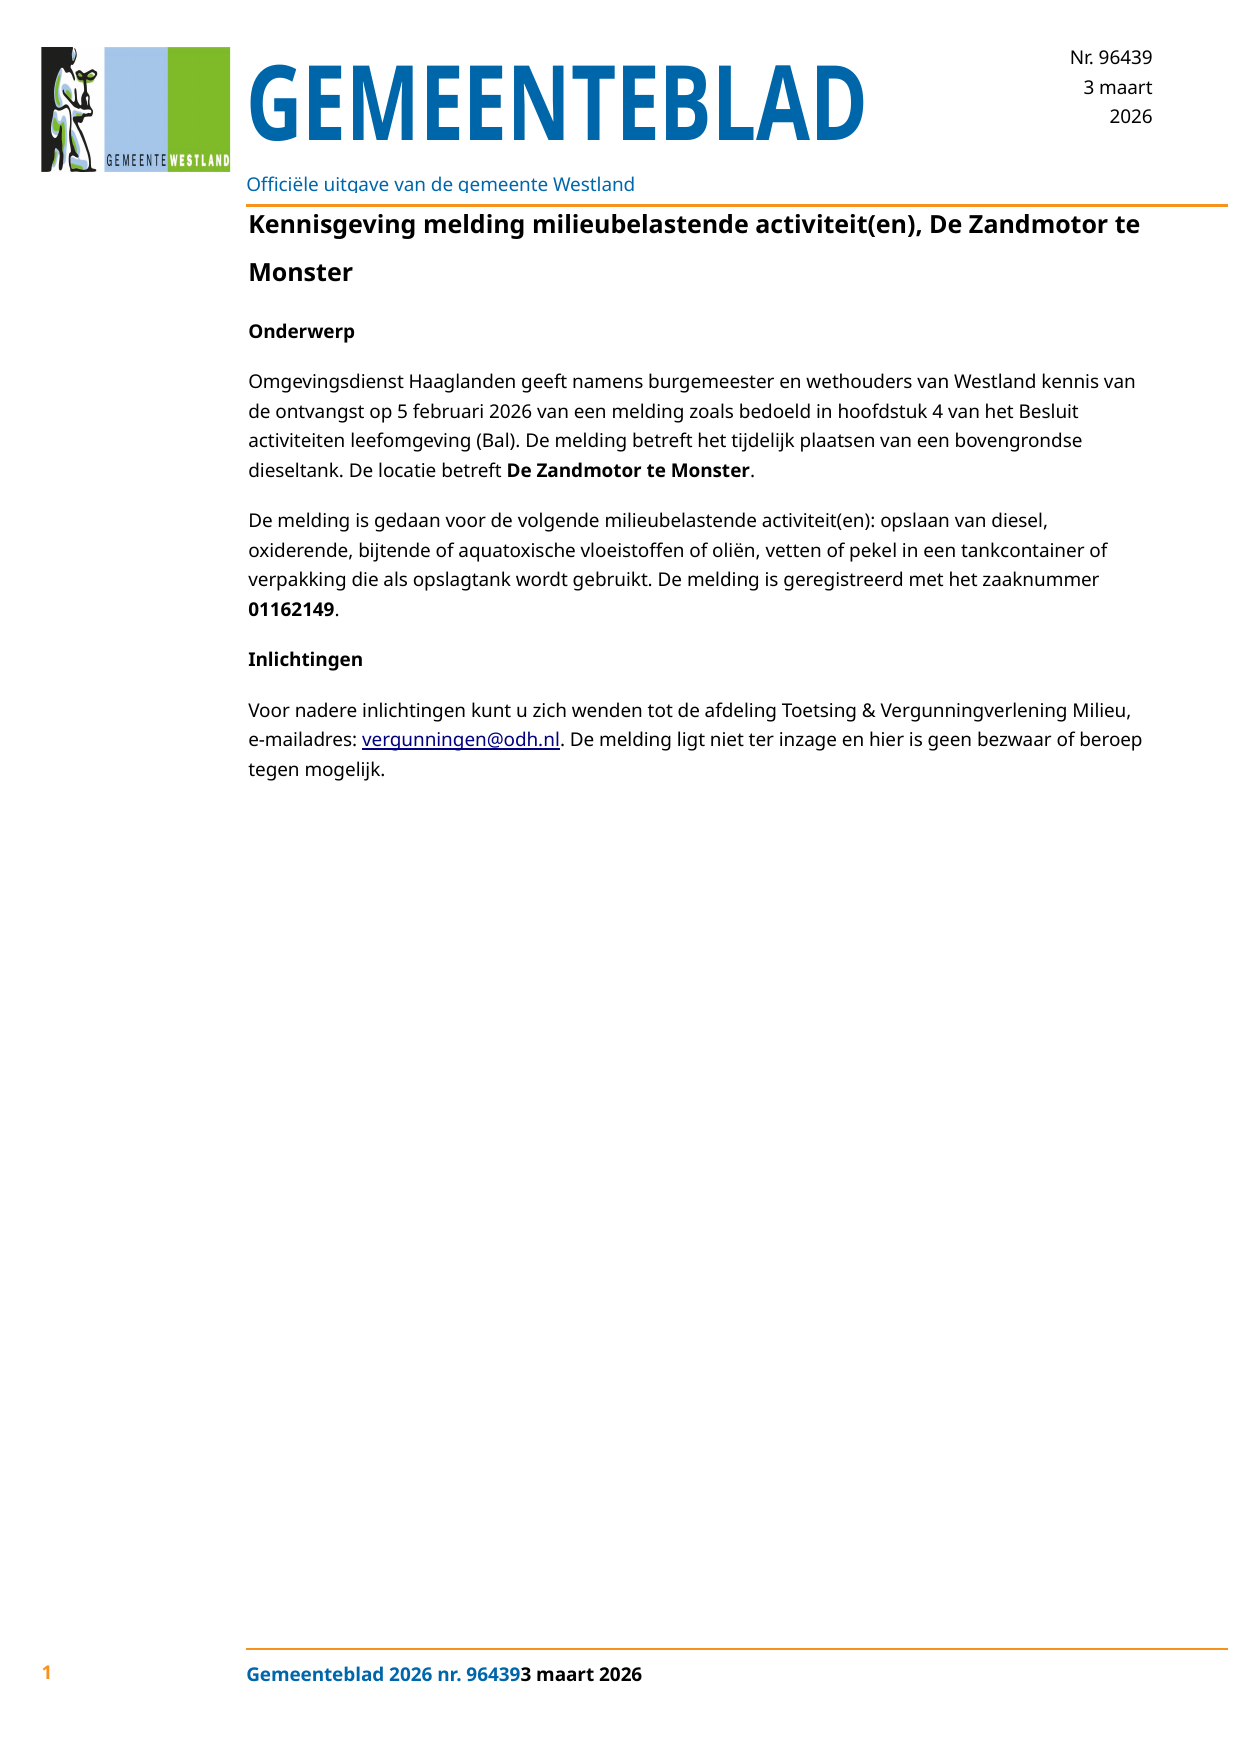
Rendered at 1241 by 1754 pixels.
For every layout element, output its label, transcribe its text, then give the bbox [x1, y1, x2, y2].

text Inlichtingen [248, 647, 1152, 672]
text De melding is gedaan voor de volgende milieubelastende activiteit(en): opslaan van diesel, oxiderende, bijtende of aquatoxische vloeistoffen of oliën, vetten of pekel in een tankcontainer of verpakking die als opslagtank wordt gebruikt. De melding is geregistreerd met het zaaknummer 01162149. [248, 507, 1152, 622]
text Omgevingsdienst Haaglanden geeft namens burgemeester en wethouders van Westland kennis van de ontvangst op 5 februari 2026 van een melding zoals bedoeld in hoofdstuk 4 van het Besluit activiteiten leefomgeving (Bal). De melding betreft het tijdelijk plaatsen van een bovengrondse dieseltank. De locatie betreft De Zandmotor te Monster. [248, 368, 1152, 483]
text Kennisgeving melding milieubelastende activiteit(en), De Zandmotor te Monster [248, 207, 1152, 288]
text Onderwerp [248, 318, 1152, 344]
picture [41, 47, 231, 172]
text Voor nadere inlichtingen kunt u zich wenden tot de afdeling Toetsing & Vergunningverlening Milieu, e-mailadres: vergunningen@odh.nl. De melding ligt niet ter inzage en hier is geen bezwaar of beroep tegen mogelijk. [248, 697, 1152, 782]
